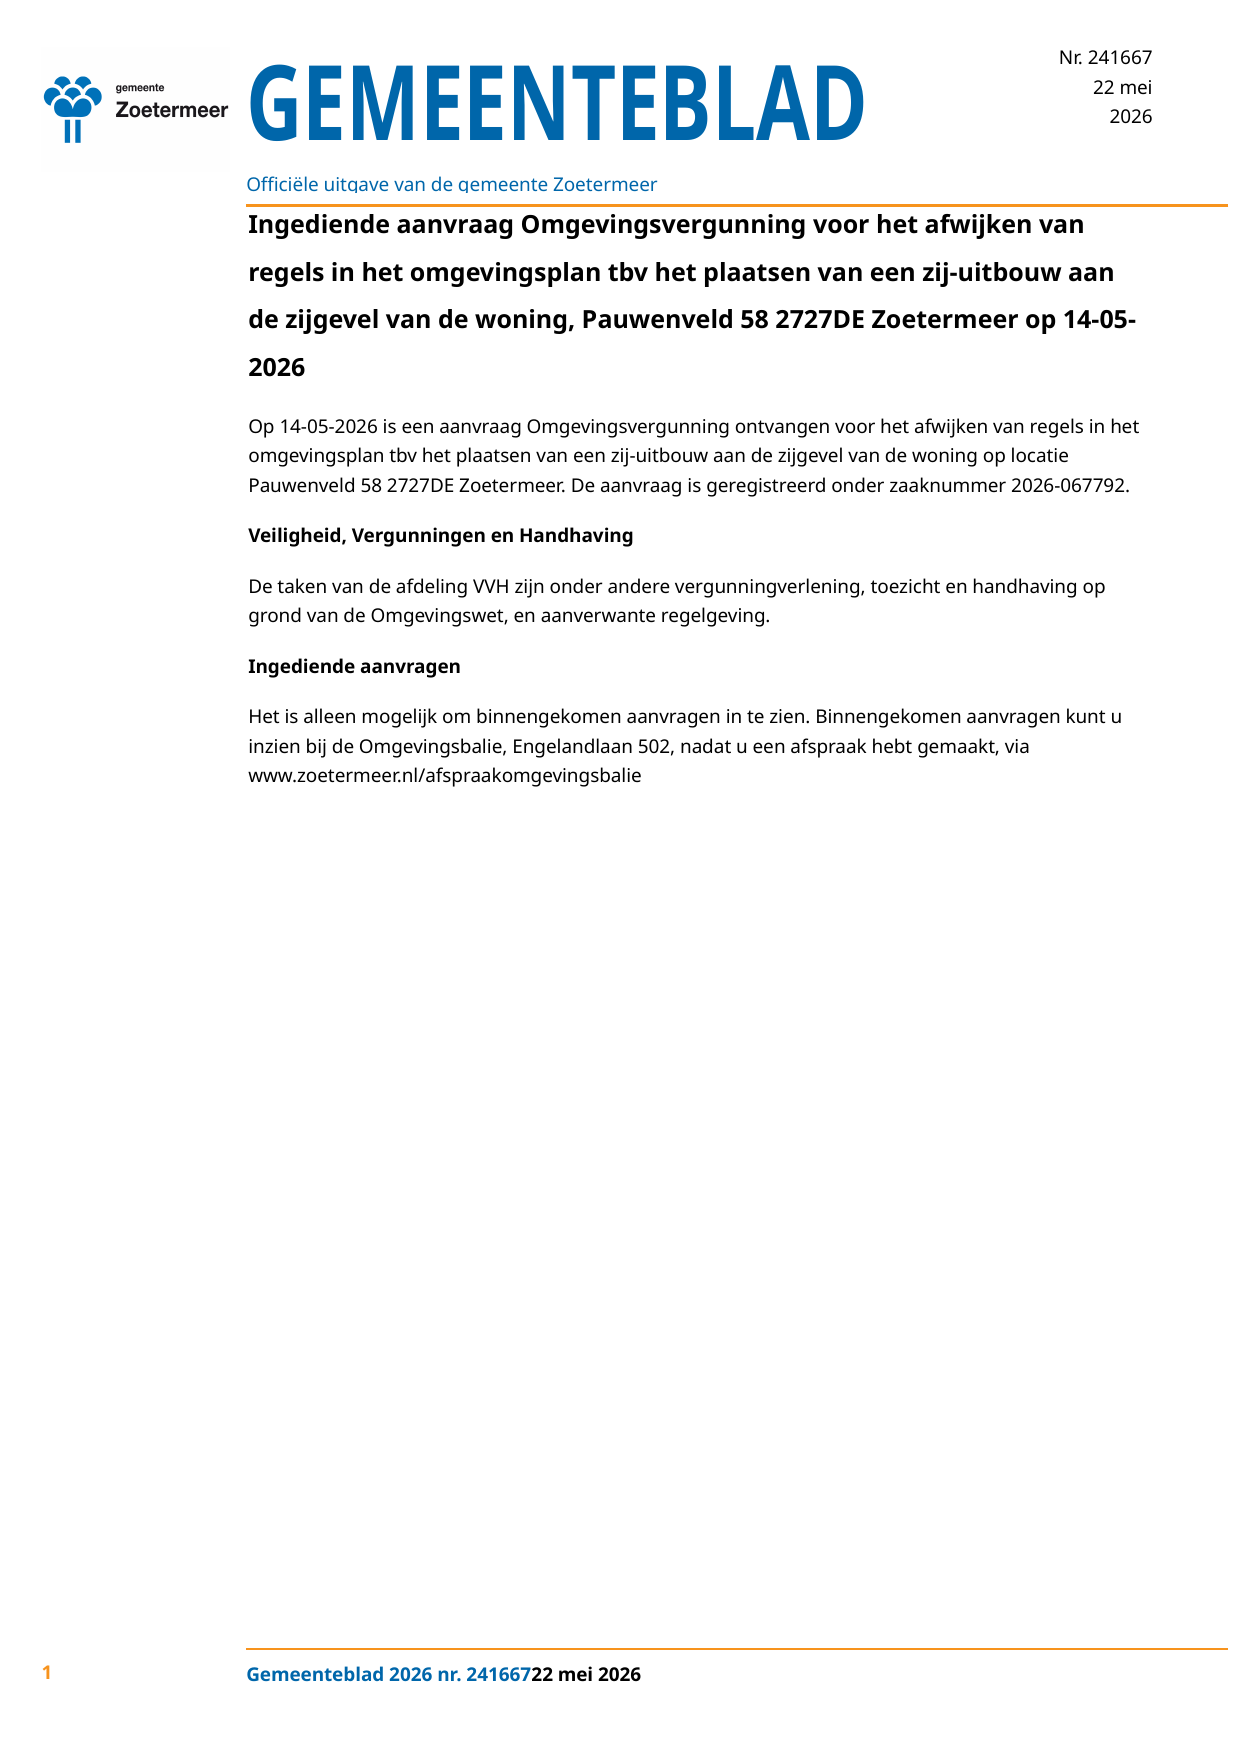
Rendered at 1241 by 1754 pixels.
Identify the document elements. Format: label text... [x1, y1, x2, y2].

text Op 14-05-2026 is een aanvraag Omgevingsvergunning ontvangen voor het afwijken van regels in het omgevingsplan tbv het plaatsen van een zij-uitbouw aan de zijgevel van de woning op locatie Pauwenveld 58 2727DE Zoetermeer. De aanvraag is geregistreerd onder zaaknummer 2026-067792. [248, 413, 1152, 498]
text Ingediende aanvragen [248, 653, 1152, 679]
text De taken van de afdeling VVH zijn onder andere vergunningverlening, toezicht en handhaving op grond van de Omgevingswet, en aanverwante regelgeving. [248, 573, 1152, 628]
text Ingediende aanvraag Omgevingsvergunning voor het afwijken van regels in het omgevingsplan tbv het plaatsen van een zij-uitbouw aan de zijgevel van de woning, Pauwenveld 58 2727DE Zoetermeer op 14-05-2026 [248, 207, 1152, 384]
picture [41, 47, 231, 172]
text Het is alleen mogelijk om binnengekomen aanvragen in te zien. Binnengekomen aanvragen kunt u inzien bij de Omgevingsbalie, Engelandlaan 502, nadat u een afspraak hebt gemaakt, via www.zoetermeer.nl/afspraakomgevingsbalie [248, 703, 1152, 788]
text Veiligheid, Vergunningen en Handhaving [248, 523, 1152, 548]
